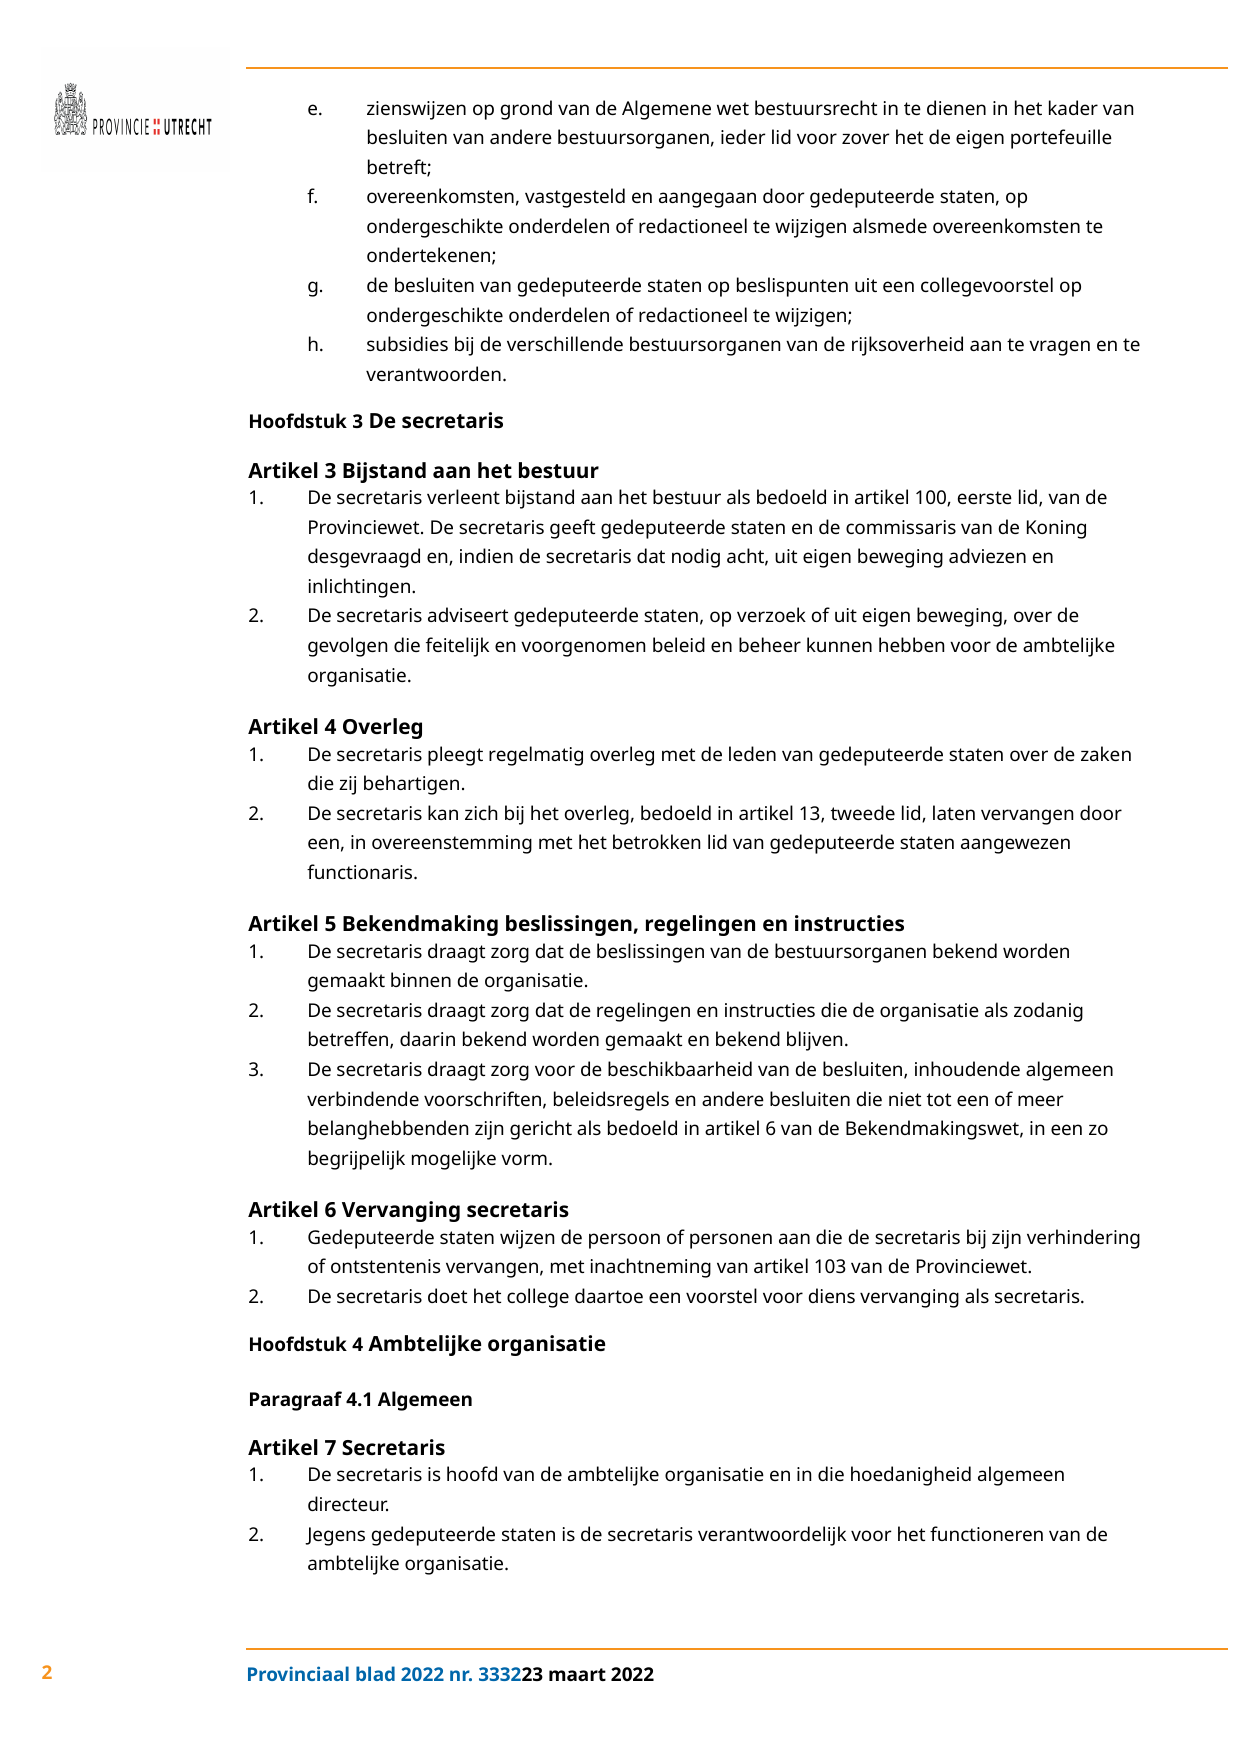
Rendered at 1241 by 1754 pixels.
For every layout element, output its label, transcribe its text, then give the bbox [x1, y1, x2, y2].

text Paragraaf 4.1 Algemeen [248, 1387, 1152, 1412]
list De secretaris pleegt regelmatig overleg met de leden van gedeputeerde staten over de zaken die zij behartigen. [248, 741, 1152, 796]
list De secretaris draagt zorg dat de regelingen en instructies die de organisatie als zodanig betreffen, daarin bekend worden gemaakt en bekend blijven. [248, 997, 1152, 1052]
list De secretaris draagt zorg dat de beslissingen van de bestuursorganen bekend worden gemaakt binnen de organisatie. [248, 938, 1152, 993]
text Artikel 3 Bijstand aan het bestuur [248, 456, 1152, 484]
list De secretaris adviseert gedeputeerde staten, op verzoek of uit eigen beweging, over de gevolgen die feitelijk en voorgenomen beleid en beheer kunnen hebben voor de ambtelijke organisatie. [248, 603, 1152, 688]
text Hoofdstuk 3 De secretaris [248, 407, 1152, 435]
list overeenkomsten, vastgesteld en aangegaan door gedeputeerde staten, op ondergeschikte onderdelen of redactioneel te wijzigen alsmede overeenkomsten te ondertekenen; [307, 183, 1152, 268]
list Jegens gedeputeerde staten is de secretaris verantwoordelijk voor het functioneren van de ambtelijke organisatie. [248, 1521, 1152, 1576]
list De secretaris is hoofd van de ambtelijke organisatie en in die hoedanigheid algemeen directeur. [248, 1462, 1152, 1517]
text Hoofdstuk 4 Ambtelijke organisatie [248, 1329, 1152, 1357]
list Gedeputeerde staten wijzen de persoon of personen aan die de secretaris bij zijn verhindering of ontstentenis vervangen, met inachtneming van artikel 103 van de Provinciewet. [248, 1224, 1152, 1279]
text Artikel 4 Overleg [248, 712, 1152, 741]
picture [41, 47, 231, 172]
list zienswijzen op grond van de Algemene wet bestuursrecht in te dienen in het kader van besluiten van andere bestuursorganen, ieder lid voor zover het de eigen portefeuille betreft; [307, 95, 1152, 180]
list de besluiten van gedeputeerde staten op beslispunten uit een collegevoorstel op ondergeschikte onderdelen of redactioneel te wijzigen; [307, 272, 1152, 328]
text Artikel 5 Bekendmaking beslissingen, regelingen en instructies [248, 909, 1152, 938]
text Artikel 6 Vervanging secretaris [248, 1195, 1152, 1224]
list De secretaris kan zich bij het overleg, bedoeld in artikel 13, tweede lid, laten vervangen door een, in overeenstemming met het betrokken lid van gedeputeerde staten aangewezen functionaris. [248, 800, 1152, 885]
text Artikel 7 Secretaris [248, 1433, 1152, 1462]
list De secretaris doet het college daartoe een voorstel voor diens vervanging als secretaris. [248, 1283, 1152, 1309]
list De secretaris verleent bijstand aan het bestuur als bedoeld in artikel 100, eerste lid, van de Provinciewet. De secretaris geeft gedeputeerde staten en de commissaris van de Koning desgevraagd en, indien de secretaris dat nodig acht, uit eigen beweging adviezen en inlichtingen. [248, 484, 1152, 599]
list subsidies bij de verschillende bestuursorganen van de rijksoverheid aan te vragen en te verantwoorden. [307, 331, 1152, 387]
list De secretaris draagt zorg voor de beschikbaarheid van de besluiten, inhoudende algemeen verbindende voorschriften, beleidsregels en andere besluiten die niet tot een of meer belanghebbenden zijn gericht als bedoeld in artikel 6 van de Bekendmakingswet, in een zo begrijpelijk mogelijke vorm. [248, 1056, 1152, 1171]
